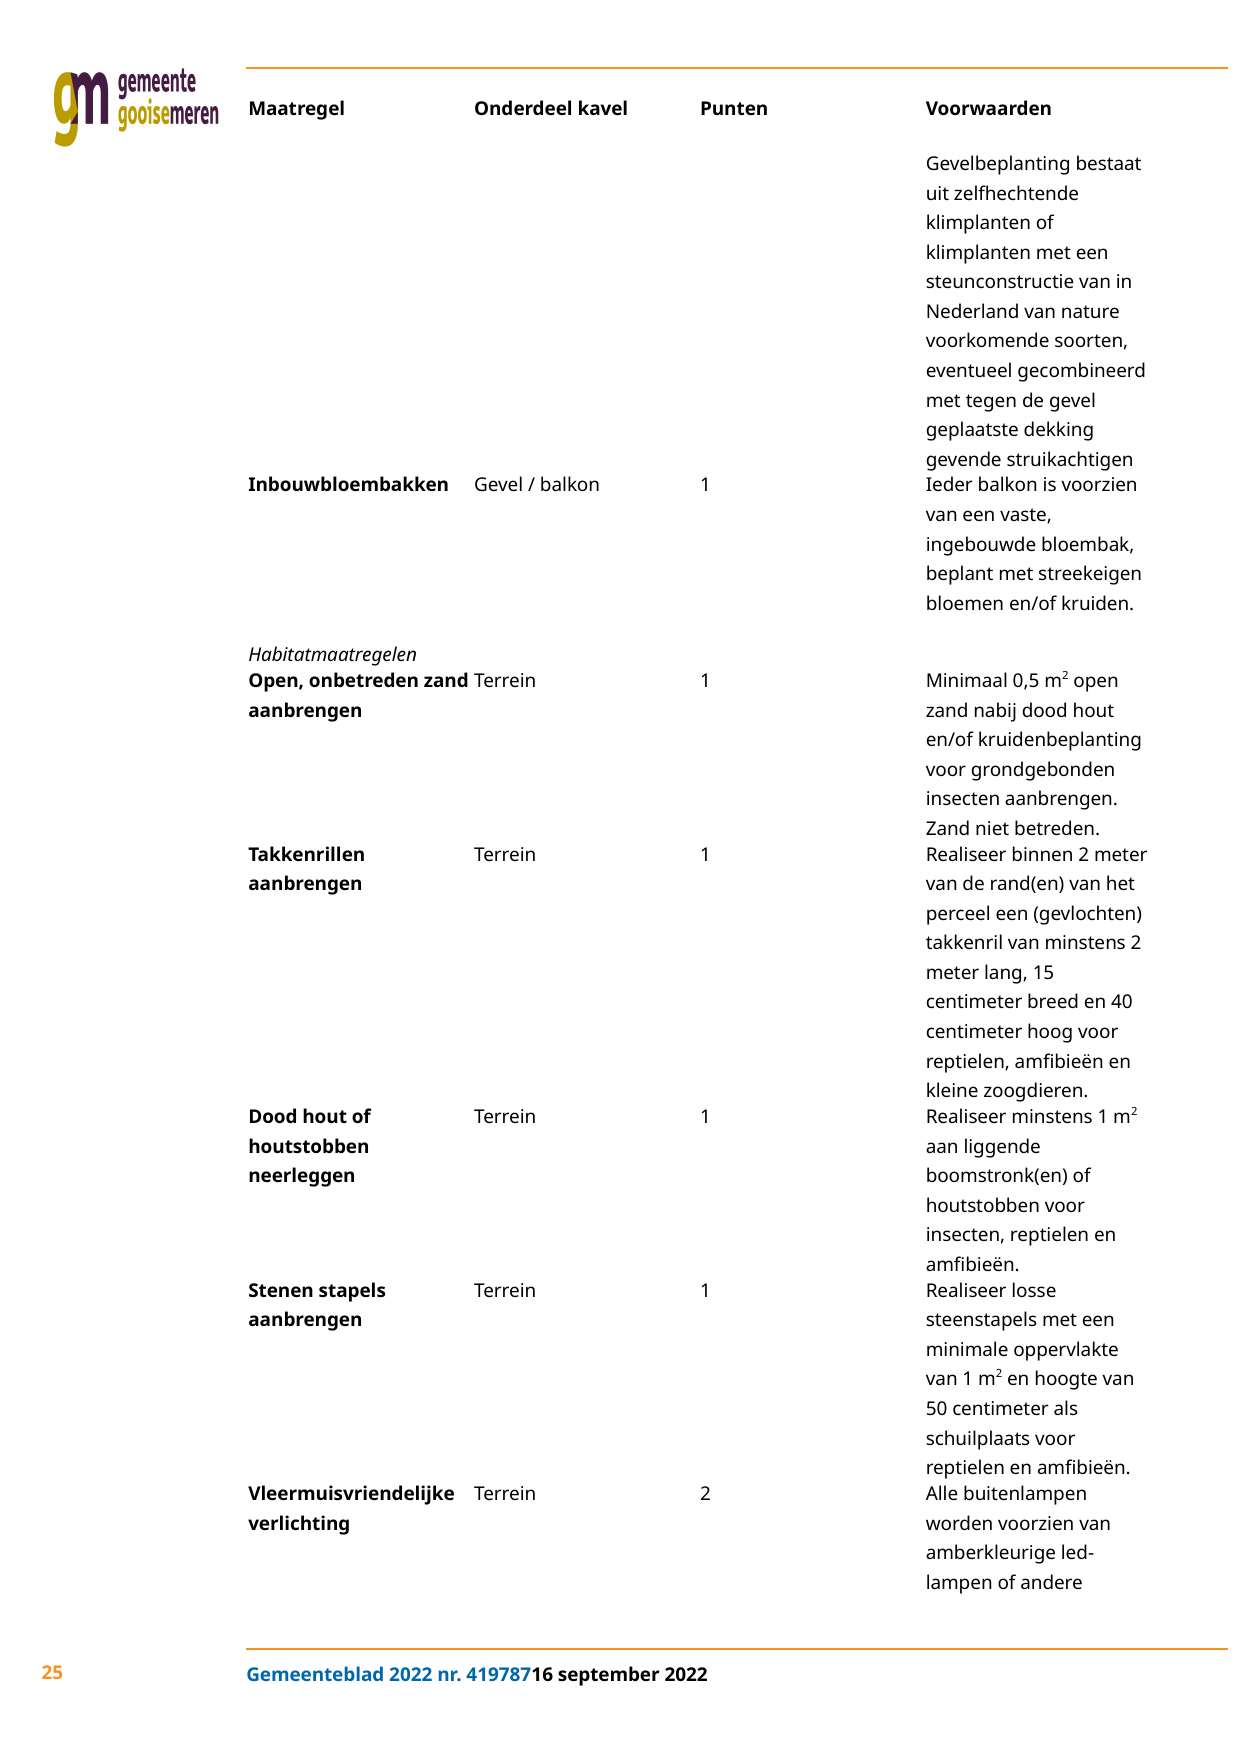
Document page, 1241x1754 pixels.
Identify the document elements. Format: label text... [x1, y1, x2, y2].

table_cell [474, 616, 700, 641]
table_cell Takkenrillen aanbrengen [248, 841, 474, 1103]
table_cell Gevel / balkon [474, 472, 700, 616]
table_cell Stenen stapels aanbrengen [248, 1277, 474, 1480]
table_cell Habitatmaatregelen [248, 641, 474, 667]
table_cell 2 [700, 1480, 926, 1594]
table_cell [926, 641, 1152, 667]
table_cell [248, 121, 474, 472]
table_cell 1 [700, 841, 926, 1103]
table_cell Alle buitenlampen worden voorzien van amberkleurige led-lampen of andere [926, 1480, 1152, 1594]
table_cell Minimaal 0,5 m2 open zand nabij dood hout en/of kruidenbeplanting voor grondgebonden insecten aanbrengen. Zand niet betreden. [926, 667, 1152, 841]
table_cell 1 [700, 472, 926, 616]
table_cell Ieder balkon is voorzien van een vaste, ingebouwde bloembak, beplant met streekeigen bloemen en/of kruiden. [926, 472, 1152, 616]
table_cell Realiseer minstens 1 m2 aan liggende boomstronk(en) of houtstobben voor insecten, reptielen en amfibieën. [926, 1103, 1152, 1277]
table_cell [700, 121, 926, 472]
table_cell [700, 641, 926, 667]
table_cell Terrein [474, 667, 700, 841]
table_header Maatregel [248, 95, 474, 121]
table_cell 1 [700, 667, 926, 841]
table_header Punten [700, 95, 926, 121]
picture [41, 47, 231, 172]
table_cell Terrein [474, 1480, 700, 1594]
table_cell [700, 616, 926, 641]
table_cell Terrein [474, 1277, 700, 1480]
table_header Voorwaarden [926, 95, 1152, 121]
table_cell [474, 641, 700, 667]
table_cell 1 [700, 1103, 926, 1277]
table_cell Terrein [474, 841, 700, 1103]
table_cell Inbouwbloembakken [248, 472, 474, 616]
table_header Onderdeel kavel [474, 95, 700, 121]
table_cell Gevelbeplanting bestaat uit zelfhechtende klimplanten of klimplanten met een steunconstructie van in Nederland van nature voorkomende soorten, eventueel gecombineerd met tegen de gevel geplaatste dekking gevende struikachtigen [926, 121, 1152, 472]
table_cell Realiseer binnen 2 meter van de rand(en) van het perceel een (gevlochten) takkenril van minstens 2 meter lang, 15 centimeter breed en 40 centimeter hoog voor reptielen, amfibieën en kleine zoogdieren. [926, 841, 1152, 1103]
table_cell 1 [700, 1277, 926, 1480]
table_cell Vleermuisvriendelijke verlichting [248, 1480, 474, 1594]
table_cell [926, 616, 1152, 641]
table_cell [474, 121, 700, 472]
table_cell [248, 616, 474, 641]
table_cell Terrein [474, 1103, 700, 1277]
table_cell Realiseer losse steenstapels met een minimale oppervlakte van 1 m2 en hoogte van 50 centimeter als schuilplaats voor reptielen en amfibieën. [926, 1277, 1152, 1480]
table_cell Dood hout of houtstobben neerleggen [248, 1103, 474, 1277]
table_cell Open, onbetreden zand aanbrengen [248, 667, 474, 841]
